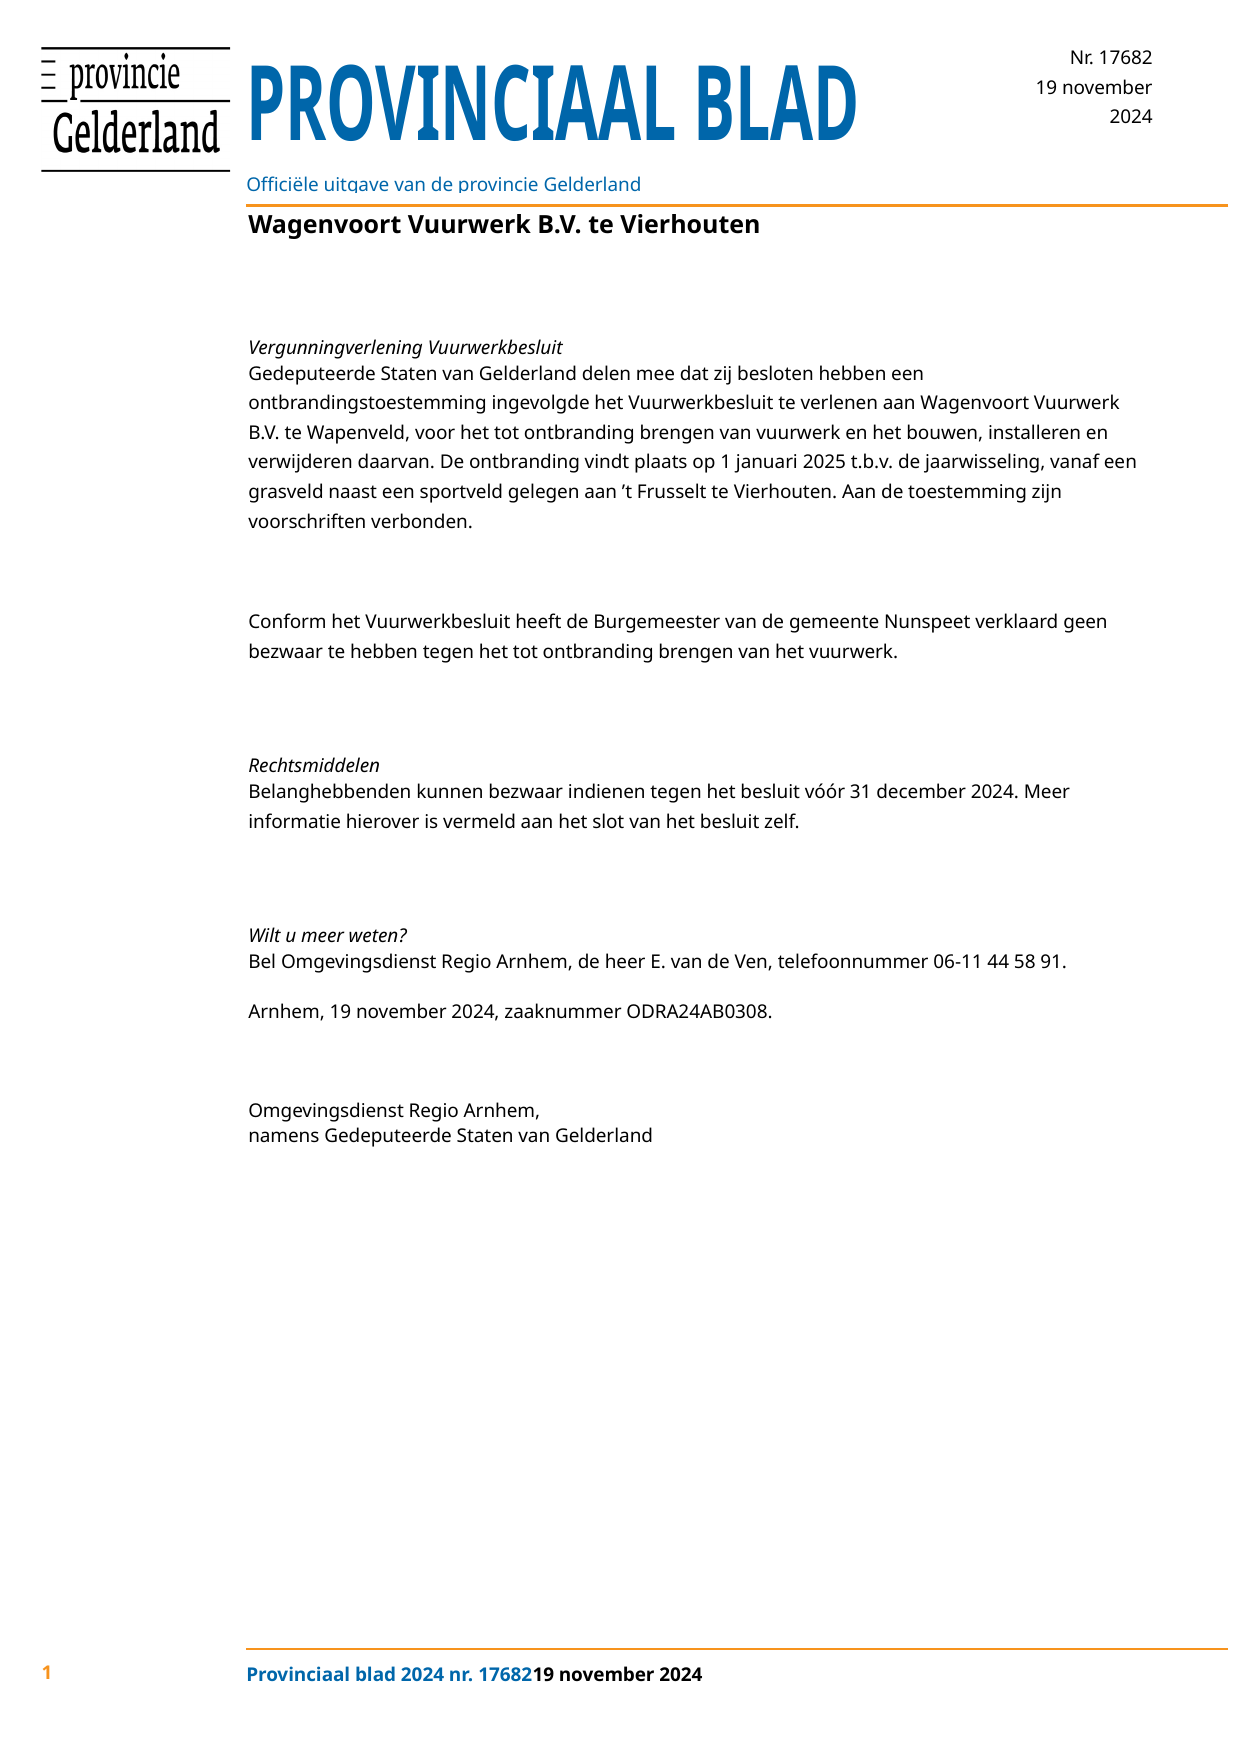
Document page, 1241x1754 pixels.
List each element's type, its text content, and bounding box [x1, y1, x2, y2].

text Conform het Vuurwerkbesluit heeft de Burgemeester van de gemeente Nunspeet verklaard geen bezwaar te hebben tegen het tot ontbranding brengen van het vuurwerk. [248, 609, 1152, 664]
text Vergunningverlening Vuurwerkbesluit [248, 334, 1152, 360]
text Wagenvoort Vuurwerk B.V. te Vierhouten [248, 207, 1152, 241]
text Rechtsmiddelen [248, 753, 1152, 778]
text Wilt u meer weten? [248, 922, 1152, 948]
text Bel Omgevingsdienst Regio Arnhem, de heer E. van de Ven, telefoonnummer 06-11 44 58 91. [248, 948, 1152, 974]
text Arnhem, 19 november 2024, zaaknummer ODRA24AB0308. [248, 998, 1152, 1024]
picture [41, 47, 231, 172]
text namens Gedeputeerde Staten van Gelderland [248, 1122, 1152, 1148]
text Omgevingsdienst Regio Arnhem, [248, 1097, 1152, 1122]
text Gedeputeerde Staten van Gelderland delen mee dat zij besloten hebben een ontbrandingstoestemming ingevolgde het Vuurwerkbesluit te verlenen aan Wagenvoort Vuurwerk B.V. te Wapenveld, voor het tot ontbranding brengen van vuurwerk en het bouwen, installeren en verwijderen daarvan. De ontbranding vindt plaats op 1 januari 2025 t.b.v. de jaarwisseling, vanaf een grasveld naast een sportveld gelegen aan ’t Frusselt te Vierhouten. Aan de toestemming zijn voorschriften verbonden. [248, 360, 1152, 534]
text Belanghebbenden kunnen bezwaar indienen tegen het besluit vóór 31 december 2024. Meer informatie hierover is vermeld aan het slot van het besluit zelf. [248, 778, 1152, 834]
